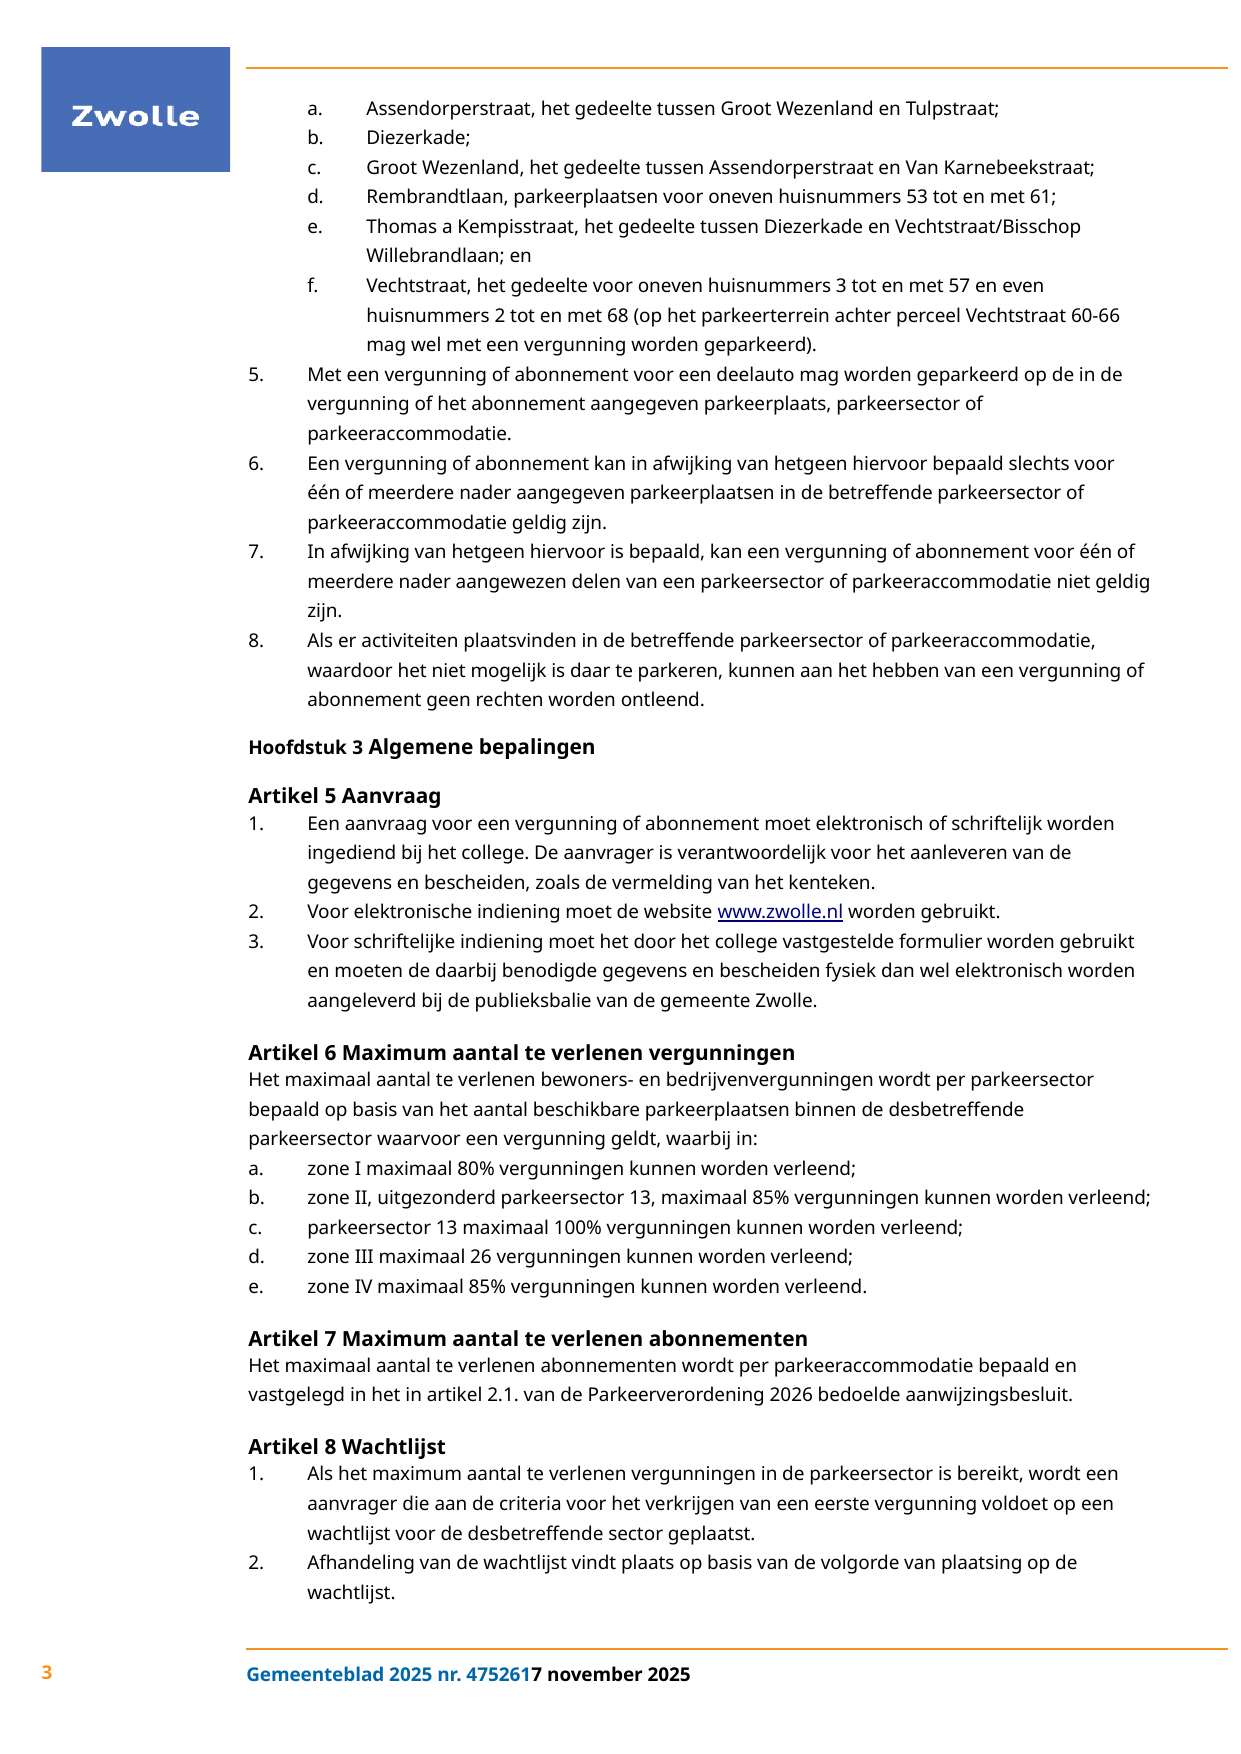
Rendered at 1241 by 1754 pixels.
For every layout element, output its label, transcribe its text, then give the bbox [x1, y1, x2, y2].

list Als het maximum aantal te verlenen vergunningen in de parkeersector is bereikt, wordt een aanvrager die aan de criteria voor het verkrijgen van een eerste vergunning voldoet op een wachtlijst voor de desbetreffende sector geplaatst. [248, 1461, 1152, 1545]
list zone III maximaal 26 vergunningen kunnen worden verleend; [248, 1244, 1152, 1269]
list Diezerkade; [307, 124, 1152, 150]
list Afhandeling van de wachtlijst vindt plaats op basis van de volgorde van plaatsing op de wachtlijst. [248, 1549, 1152, 1604]
list Thomas a Kempisstraat, het gedeelte tussen Diezerkade en Vechtstraat/Bisschop Willebrandlaan; en [307, 213, 1152, 268]
text Hoofdstuk 3 Algemene bepalingen [248, 732, 1152, 761]
text Artikel 8 Wachtlijst [248, 1432, 1152, 1461]
text Het maximaal aantal te verlenen bewoners- en bedrijvenvergunningen wordt per parkeersector bepaald op basis van het aantal beschikbare parkeerplaatsen binnen de desbetreffende parkeersector waarvoor een vergunning geldt, waarbij in: [248, 1066, 1152, 1151]
text Artikel 5 Aanvraag [248, 781, 1152, 810]
list Een vergunning of abonnement kan in afwijking van hetgeen hiervoor bepaald slechts voor één of meerdere nader aangegeven parkeerplaatsen in de betreffende parkeersector of parkeeraccommodatie geldig zijn. [248, 450, 1152, 535]
list Rembrandtlaan, parkeerplaatsen voor oneven huisnummers 53 tot en met 61; [307, 183, 1152, 209]
list Voor schriftelijke indiening moet het door het college vastgestelde formulier worden gebruikt en moeten de daarbij benodigde gegevens en bescheiden fysiek dan wel elektronisch worden aangeleverd bij de publieksbalie van de gemeente Zwolle. [248, 928, 1152, 1013]
list Assendorperstraat, het gedeelte tussen Groot Wezenland en Tulpstraat; [307, 95, 1152, 121]
text Artikel 6 Maximum aantal te verlenen vergunningen [248, 1038, 1152, 1066]
list Vechtstraat, het gedeelte voor oneven huisnummers 3 tot en met 57 en even huisnummers 2 tot en met 68 (op het parkeerterrein achter perceel Vechtstraat 60-66 mag wel met een vergunning worden geparkeerd). [307, 272, 1152, 357]
list Voor elektronische indiening moet de website www.zwolle.nl worden gebruikt. [248, 898, 1152, 924]
list Een aanvraag voor een vergunning of abonnement moet elektronisch of schriftelijk worden ingediend bij het college. De aanvrager is verantwoordelijk voor het aanleveren van de gegevens en bescheiden, zoals de vermelding van het kenteken. [248, 810, 1152, 895]
text Artikel 7 Maximum aantal te verlenen abonnementen [248, 1324, 1152, 1352]
list Als er activiteiten plaatsvinden in de betreffende parkeersector of parkeeraccommodatie, waardoor het niet mogelijk is daar te parkeren, kunnen aan het hebben van een vergunning of abonnement geen rechten worden ontleend. [248, 627, 1152, 712]
picture [41, 47, 231, 172]
list zone II, uitgezonderd parkeersector 13, maximaal 85% vergunningen kunnen worden verleend; [248, 1184, 1152, 1210]
list Groot Wezenland, het gedeelte tussen Assendorperstraat en Van Karnebeekstraat; [307, 154, 1152, 180]
list zone IV maximaal 85% vergunningen kunnen worden verleend. [248, 1273, 1152, 1299]
list zone I maximaal 80% vergunningen kunnen worden verleend; [248, 1155, 1152, 1181]
text Het maximaal aantal te verlenen abonnementen wordt per parkeeraccommodatie bepaald en vastgelegd in het in artikel 2.1. van de Parkeerverordening 2026 bedoelde aanwijzingsbesluit. [248, 1352, 1152, 1407]
list parkeersector 13 maximaal 100% vergunningen kunnen worden verleend; [248, 1214, 1152, 1240]
list In afwijking van hetgeen hiervoor is bepaald, kan een vergunning of abonnement voor één of meerdere nader aangewezen delen van een parkeersector of parkeeraccommodatie niet geldig zijn. [248, 538, 1152, 623]
list Met een vergunning of abonnement voor een deelauto mag worden geparkeerd op de in de vergunning of het abonnement aangegeven parkeerplaats, parkeersector of parkeeraccommodatie. [248, 361, 1152, 446]
